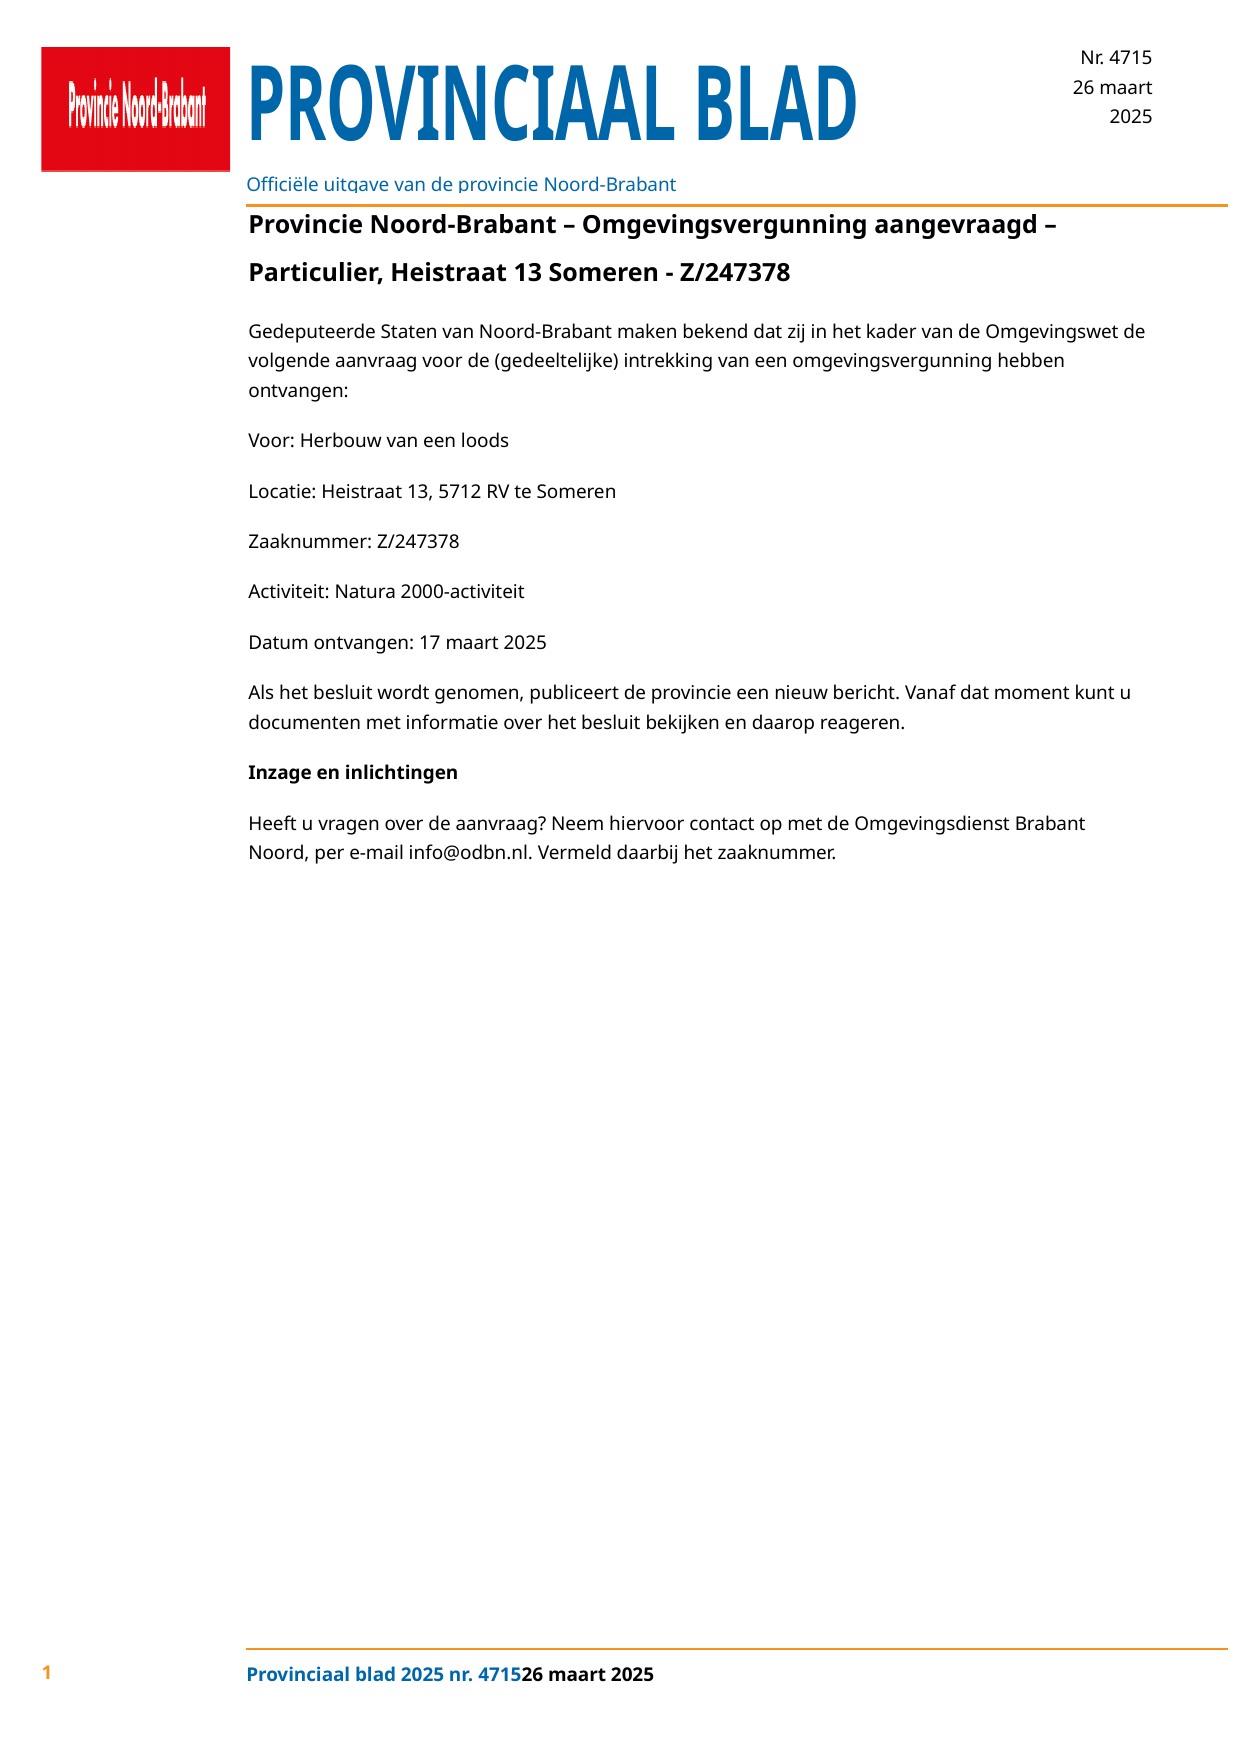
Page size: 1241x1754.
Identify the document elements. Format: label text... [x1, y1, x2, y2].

text Gedeputeerde Staten van Noord-Brabant maken bekend dat zij in het kader van de Omgevingswet de volgende aanvraag voor de (gedeeltelijke) intrekking van een omgevingsvergunning hebben ontvangen: [248, 318, 1152, 403]
picture [41, 47, 231, 172]
text Activiteit: Natura 2000-activiteit [248, 579, 1152, 604]
text Voor: Herbouw van een loods [248, 427, 1152, 453]
text Heeft u vragen over de aanvraag? Neem hiervoor contact op met de Omgevingsdienst Brabant Noord, per e-mail info@odbn.nl. Vermeld daarbij het zaaknummer. [248, 810, 1152, 865]
text Als het besluit wordt genomen, publiceert de provincie een nieuw bericht. Vanaf dat moment kunt u documenten met informatie over het besluit bekijken en daarop reageren. [248, 679, 1152, 735]
text Datum ontvangen: 17 maart 2025 [248, 629, 1152, 655]
text Zaaknummer: Z/247378 [248, 528, 1152, 554]
text Provincie Noord-Brabant – Omgevingsvergunning aangevraagd – Particulier, Heistraat 13 Someren - Z/247378 [248, 207, 1152, 288]
text Locatie: Heistraat 13, 5712 RV te Someren [248, 478, 1152, 504]
text Inzage en inlichtingen [248, 759, 1152, 785]
